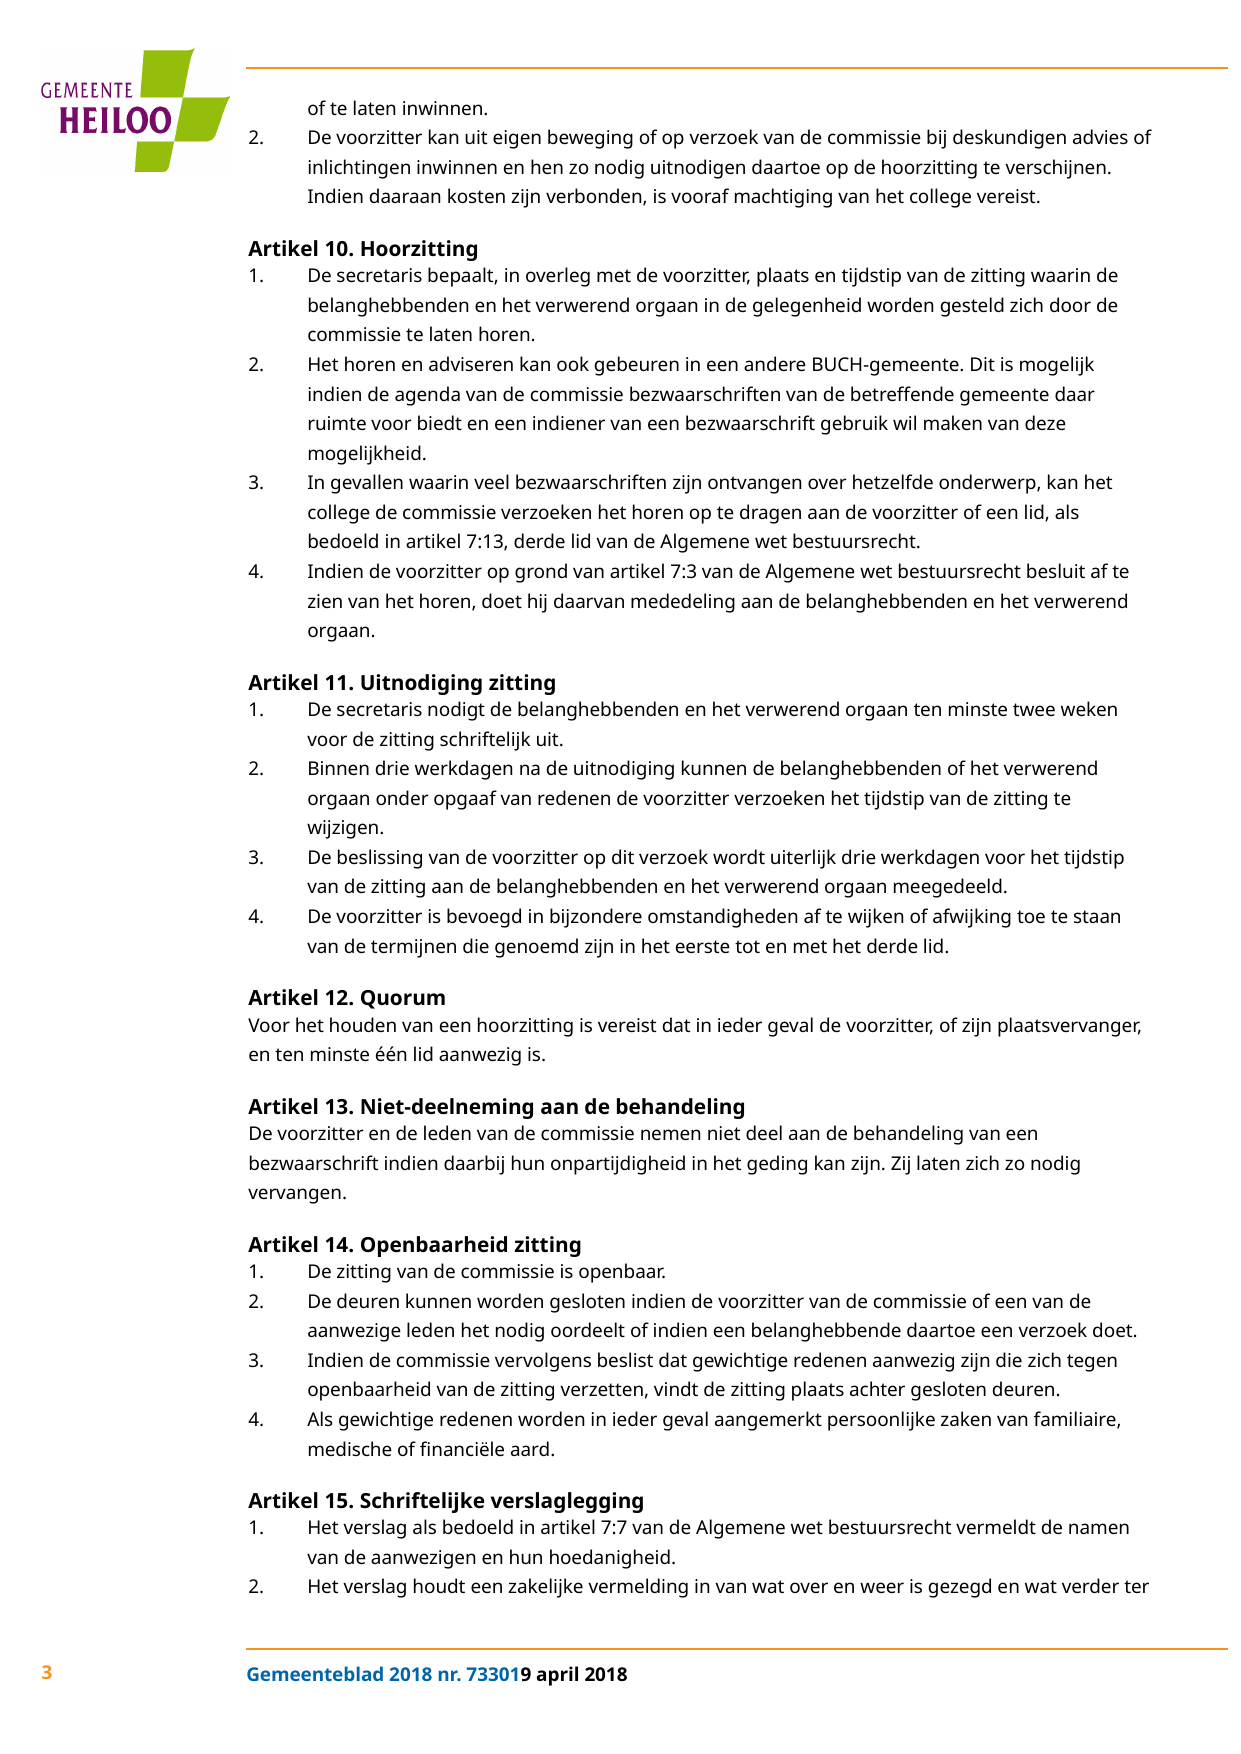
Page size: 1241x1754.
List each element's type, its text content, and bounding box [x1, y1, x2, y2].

list De zitting van de commissie is openbaar. [248, 1258, 1152, 1284]
list Als gewichtige redenen worden in ieder geval aangemerkt persoonlijke zaken van familiaire, medische of financiële aard. [248, 1406, 1152, 1461]
list Binnen drie werkdagen na de uitnodiging kunnen de belanghebbenden of het verwerend orgaan onder opgaaf van redenen de voorzitter verzoeken het tijdstip van de zitting te wijzigen. [248, 755, 1152, 840]
list Indien de voorzitter op grond van artikel 7:3 van de Algemene wet bestuursrecht besluit af te zien van het horen, doet hij daarvan mededeling aan de belanghebbenden en het verwerend orgaan. [248, 558, 1152, 643]
list Indien de commissie vervolgens beslist dat gewichtige redenen aanwezig zijn die zich tegen openbaarheid van de zitting verzetten, vindt de zitting plaats achter gesloten deuren. [248, 1347, 1152, 1402]
list De voorzitter kan uit eigen beweging of op verzoek van de commissie bij deskundigen advies of inlichtingen inwinnen en hen zo nodig uitnodigen daartoe op de hoorzitting te verschijnen. Indien daaraan kosten zijn verbonden, is vooraf machtiging van het college vereist. [248, 124, 1152, 209]
text Voor het houden van een hoorzitting is vereist dat in ieder geval de voorzitter, of zijn plaatsvervanger, en ten minste één lid aanwezig is. [248, 1012, 1152, 1067]
list In gevallen waarin veel bezwaarschriften zijn ontvangen over hetzelfde onderwerp, kan het college de commissie verzoeken het horen op te dragen aan de voorzitter of een lid, als bedoeld in artikel 7:13, derde lid van de Algemene wet bestuursrecht. [248, 469, 1152, 554]
list De beslissing van de voorzitter op dit verzoek wordt uiterlijk drie werkdagen voor het tijdstip van de zitting aan de belanghebbenden en het verwerend orgaan meegedeeld. [248, 844, 1152, 899]
text Artikel 12. Quorum [248, 983, 1152, 1012]
list Het verslag houdt een zakelijke vermelding in van wat over en weer is gezegd en wat verder ter [248, 1574, 1152, 1599]
list De secretaris bepaalt, in overleg met de voorzitter, plaats en tijdstip van de zitting waarin de belanghebbenden en het verwerend orgaan in de gelegenheid worden gesteld zich door de commissie te laten horen. [248, 262, 1152, 347]
picture [41, 47, 231, 172]
list Het verslag als bedoeld in artikel 7:7 van de Algemene wet bestuursrecht vermeldt de namen van de aanwezigen en hun hoedanigheid. [248, 1514, 1152, 1570]
text Artikel 11. Uitnodiging zitting [248, 668, 1152, 696]
list of te laten inwinnen. [248, 95, 1152, 121]
text De voorzitter en de leden van de commissie nemen niet deel aan de behandeling van een bezwaarschrift indien daarbij hun onpartijdigheid in het geding kan zijn. Zij laten zich zo nodig vervangen. [248, 1120, 1152, 1205]
text Artikel 14. Openbaarheid zitting [248, 1230, 1152, 1258]
text Artikel 15. Schriftelijke verslaglegging [248, 1486, 1152, 1514]
list De deuren kunnen worden gesloten indien de voorzitter van de commissie of een van de aanwezige leden het nodig oordeelt of indien een belanghebbende daartoe een verzoek doet. [248, 1288, 1152, 1343]
list Het horen en adviseren kan ook gebeuren in een andere BUCH-gemeente. Dit is mogelijk indien de agenda van de commissie bezwaarschriften van de betreffende gemeente daar ruimte voor biedt en een indiener van een bezwaarschrift gebruik wil maken van deze mogelijkheid. [248, 351, 1152, 466]
text Artikel 10. Hoorzitting [248, 234, 1152, 262]
text Artikel 13. Niet-deelneming aan de behandeling [248, 1092, 1152, 1120]
list De voorzitter is bevoegd in bijzondere omstandigheden af te wijken of afwijking toe te staan van de termijnen die genoemd zijn in het eerste tot en met het derde lid. [248, 903, 1152, 959]
list De secretaris nodigt de belanghebbenden en het verwerend orgaan ten minste twee weken voor de zitting schriftelijk uit. [248, 696, 1152, 752]
